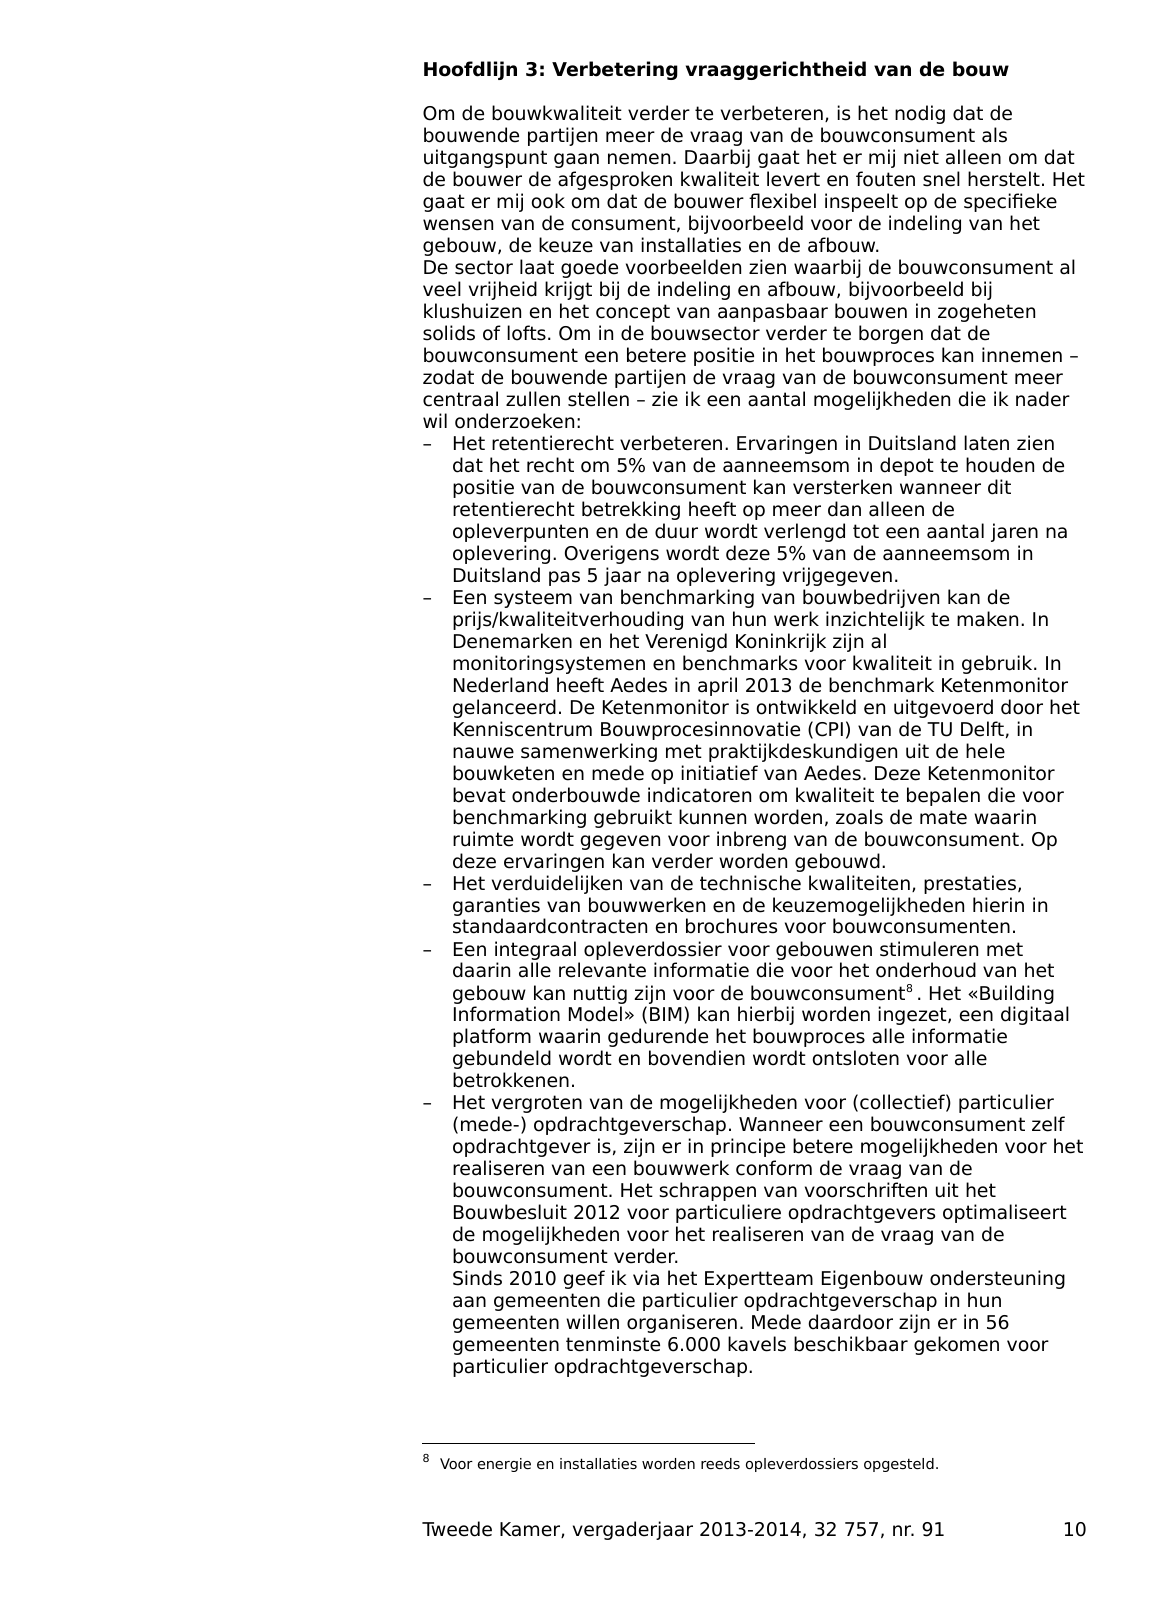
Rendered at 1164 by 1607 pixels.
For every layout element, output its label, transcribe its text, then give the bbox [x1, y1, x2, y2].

text Voor energie en installaties worden reeds opleverdossiers opgesteld. [422, 1452, 1087, 1474]
text De sector laat goede voorbeelden zien waarbij de bouwconsument al veel vrijheid krijgt bij de indeling en afbouw, bijvoorbeeld bij klushuizen en het concept van aanpasbaar bouwen in zogeheten solids of lofts. Om in de bouwsector verder te borgen dat de bouwconsument een betere positie in het bouwproces kan innemen – zodat de bouwende partijen de vraag van de bouwconsument meer centraal zullen stellen – zie ik een aantal mogelijkheden die ik nader wil onderzoeken: [422, 257, 1087, 433]
text Sinds 2010 geef ik via het Expertteam Eigenbouw ondersteuning aan gemeenten die particulier opdrachtgeverschap in hun gemeenten willen organiseren. Mede daardoor zijn er in 56 gemeenten tenminste 6.000 kavels beschikbaar gekomen voor particulier opdrachtgeverschap. [452, 1268, 1087, 1378]
subtitle Hoofdlijn 3: Verbetering vraaggerichtheid van de bouw [422, 59, 1087, 81]
text Om de bouwkwaliteit verder te verbeteren, is het nodig dat de bouwende partijen meer de vraag van de bouwconsument als uitgangspunt gaan nemen. Daarbij gaat het er mij niet alleen om dat de bouwer de afgesproken kwaliteit levert en fouten snel herstelt. Het gaat er mij ook om dat de bouwer flexibel inspeelt op de specifieke wensen van de consument, bijvoorbeeld voor de indeling van het gebouw, de keuze van installaties en de afbouw. [422, 103, 1087, 257]
text – Een integraal opleverdossier voor gebouwen stimuleren met daarin alle relevante informatie die voor het onderhoud van het gebouw kan nuttig zijn voor de bouwconsument. Het «Building Information Model» (BIM) kan hierbij worden ingezet, een digitaal platform waarin gedurende het bouwproces alle informatie gebundeld wordt en bovendien wordt ontsloten voor alle betrokkenen. [422, 938, 1087, 1092]
text – Het verduidelijken van de technische kwaliteiten, prestaties, garanties van bouwwerken en de keuzemogelijkheden hierin in standaardcontracten en brochures voor bouwconsumenten. [422, 872, 1087, 938]
text – Het vergroten van de mogelijkheden voor (collectief) particulier (mede-) opdrachtgeverschap. Wanneer een bouwconsument zelf opdrachtgever is, zijn er in principe betere mogelijkheden voor het realiseren van een bouwwerk conform de vraag van de bouwconsument. Het schrappen van voorschriften uit het Bouwbesluit 2012 voor particuliere opdrachtgevers optimaliseert de mogelijkheden voor het realiseren van de vraag van de bouwconsument verder. [422, 1092, 1087, 1268]
text – Het retentierecht verbeteren. Ervaringen in Duitsland laten zien dat het recht om 5% van de aanneemsom in depot te houden de positie van de bouwconsument kan versterken wanneer dit retentierecht betrekking heeft op meer dan alleen de opleverpunten en de duur wordt verlengd tot een aantal jaren na oplevering. Overigens wordt deze 5% van de aanneemsom in Duitsland pas 5 jaar na oplevering vrijgegeven. [422, 433, 1087, 587]
text – Een systeem van benchmarking van bouwbedrijven kan de prijs/kwaliteitverhouding van hun werk inzichtelijk te maken. In Denemarken en het Verenigd Koninkrijk zijn al monitoringsystemen en benchmarks voor kwaliteit in gebruik. In Nederland heeft Aedes in april 2013 de benchmark Ketenmonitor gelanceerd. De Ketenmonitor is ontwikkeld en uitgevoerd door het Kenniscentrum Bouwprocesinnovatie (CPI) van de TU Delft, in nauwe samenwerking met praktijkdeskundigen uit de hele bouwketen en mede op initiatief van Aedes. Deze Ketenmonitor bevat onderbouwde indicatoren om kwaliteit te bepalen die voor benchmarking gebruikt kunnen worden, zoals de mate waarin ruimte wordt gegeven voor inbreng van de bouwconsument. Op deze ervaringen kan verder worden gebouwd. [422, 587, 1087, 872]
